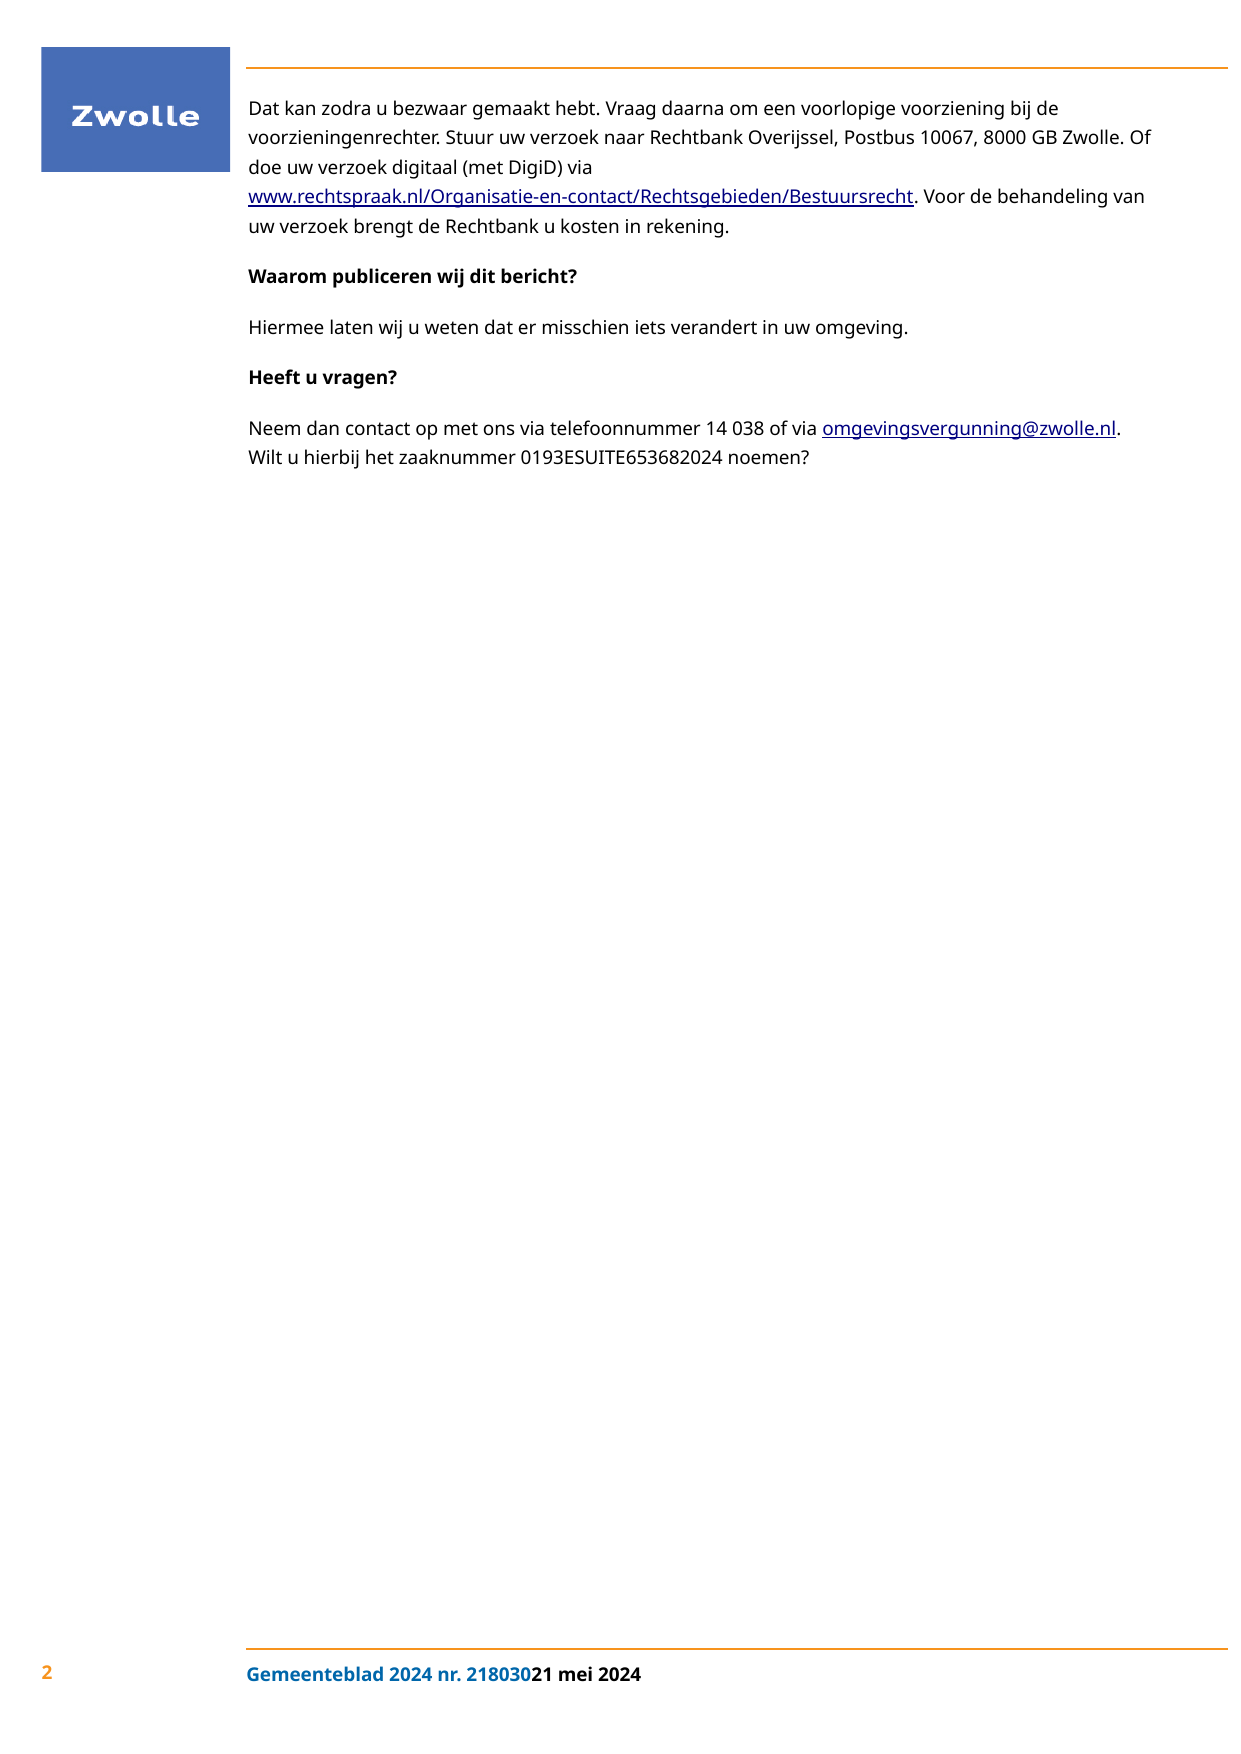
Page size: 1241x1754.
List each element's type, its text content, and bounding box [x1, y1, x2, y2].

text Hiermee laten wij u weten dat er misschien iets verandert in uw omgeving. [248, 314, 1152, 340]
text Dat kan zodra u bezwaar gemaakt hebt. Vraag daarna om een voorlopige voorziening bij de voorzieningenrechter. Stuur uw verzoek naar Rechtbank Overijssel, Postbus 10067, 8000 GB Zwolle. Of doe uw verzoek digitaal (met DigiD) via www.rechtspraak.nl/Organisatie-en-contact/Rechtsgebieden/Bestuursrecht. Voor de behandeling van uw verzoek brengt de Rechtbank u kosten in rekening. [248, 95, 1152, 239]
text Waarom publiceren wij dit bericht? [248, 263, 1152, 289]
picture [41, 47, 231, 172]
text Heeft u vragen? [248, 364, 1152, 390]
text Neem dan contact op met ons via telefoonnummer 14 038 of via omgevingsvergunning@zwolle.nl. Wilt u hierbij het zaaknummer 0193ESUITE653682024 noemen? [248, 415, 1152, 470]
